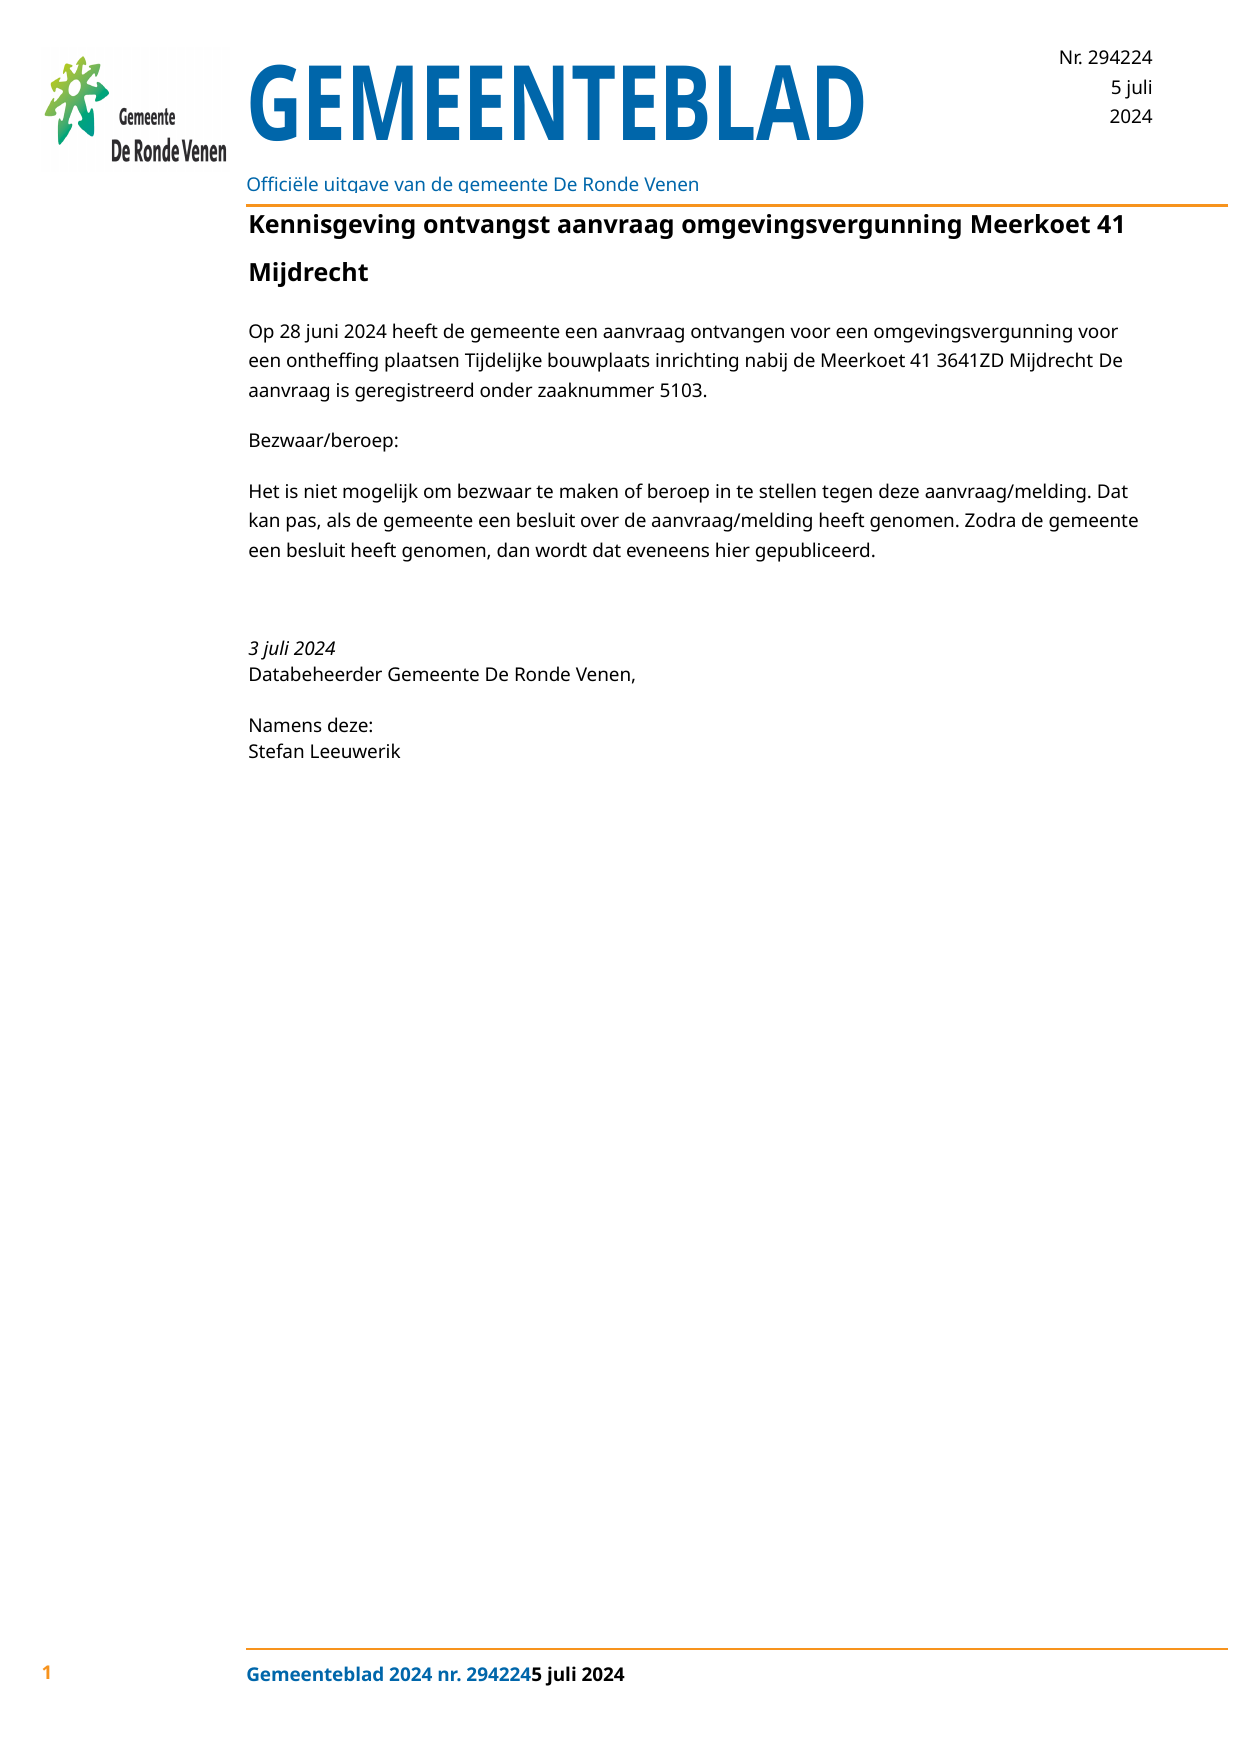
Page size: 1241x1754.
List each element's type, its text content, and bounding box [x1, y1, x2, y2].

text Stefan Leeuwerik [248, 738, 1152, 764]
text Kennisgeving ontvangst aanvraag omgevingsvergunning Meerkoet 41 Mijdrecht [248, 207, 1152, 288]
picture [41, 47, 231, 172]
text Namens deze: [248, 712, 1152, 738]
text Bezwaar/beroep: [248, 427, 1152, 453]
text Het is niet mogelijk om bezwaar te maken of beroep in te stellen tegen deze aanvraag/melding. Dat kan pas, als de gemeente een besluit over de aanvraag/melding heeft genomen. Zodra de gemeente een besluit heeft genomen, dan wordt dat eveneens hier gepubliceerd. [248, 478, 1152, 563]
text Op 28 juni 2024 heeft de gemeente een aanvraag ontvangen voor een omgevingsvergunning voor een ontheffing plaatsen Tijdelijke bouwplaats inrichting nabij de Meerkoet 41 3641ZD Mijdrecht De aanvraag is geregistreerd onder zaaknummer 5103. [248, 318, 1152, 403]
text Databeheerder Gemeente De Ronde Venen, [248, 661, 1152, 687]
text 3 juli 2024 [248, 635, 1152, 661]
